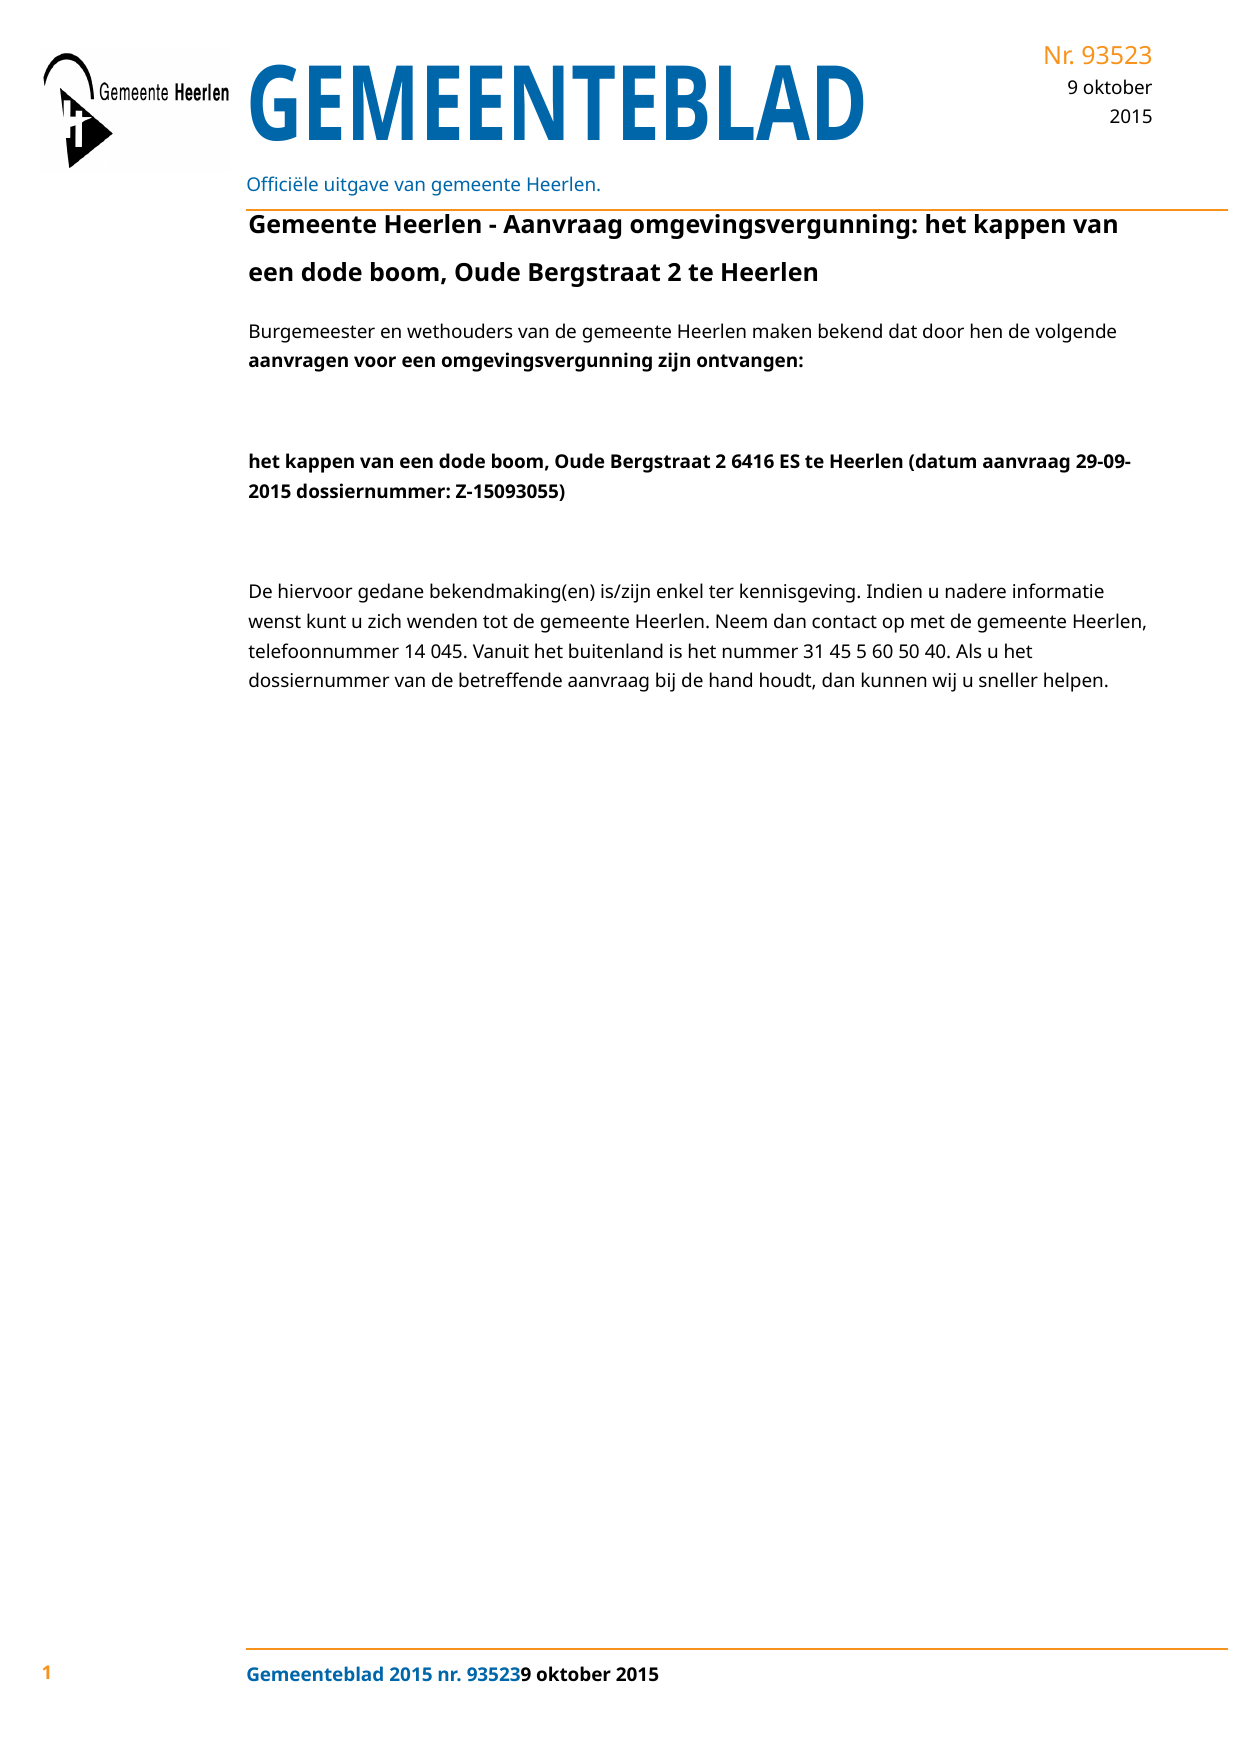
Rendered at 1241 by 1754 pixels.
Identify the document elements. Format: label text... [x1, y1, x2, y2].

text Burgemeester en wethouders van de gemeente Heerlen maken bekend dat door hen de volgende aanvragen voor een omgevingsvergunning zijn ontvangen: [248, 318, 1152, 373]
text Gemeente Heerlen - Aanvraag omgevingsvergunning: het kappen van een dode boom, Oude Bergstraat 2 te Heerlen [248, 211, 1152, 288]
text De hiervoor gedane bekendmaking(en) is/zijn enkel ter kennisgeving. Indien u nadere informatie wenst kunt u zich wenden tot de gemeente Heerlen. Neem dan contact op met de gemeente Heerlen, telefoonnummer 14 045. Vanuit het buitenland is het nummer 31 45 5 60 50 40. Als u het dossiernummer van de betreffende aanvraag bij de hand houdt, dan kunnen wij u sneller helpen. [248, 579, 1152, 693]
picture [41, 47, 231, 172]
text het kappen van een dode boom, Oude Bergstraat 2 6416 ES te Heerlen (datum aanvraag 29-09-2015 dossiernummer: Z-15093055) [248, 448, 1152, 504]
